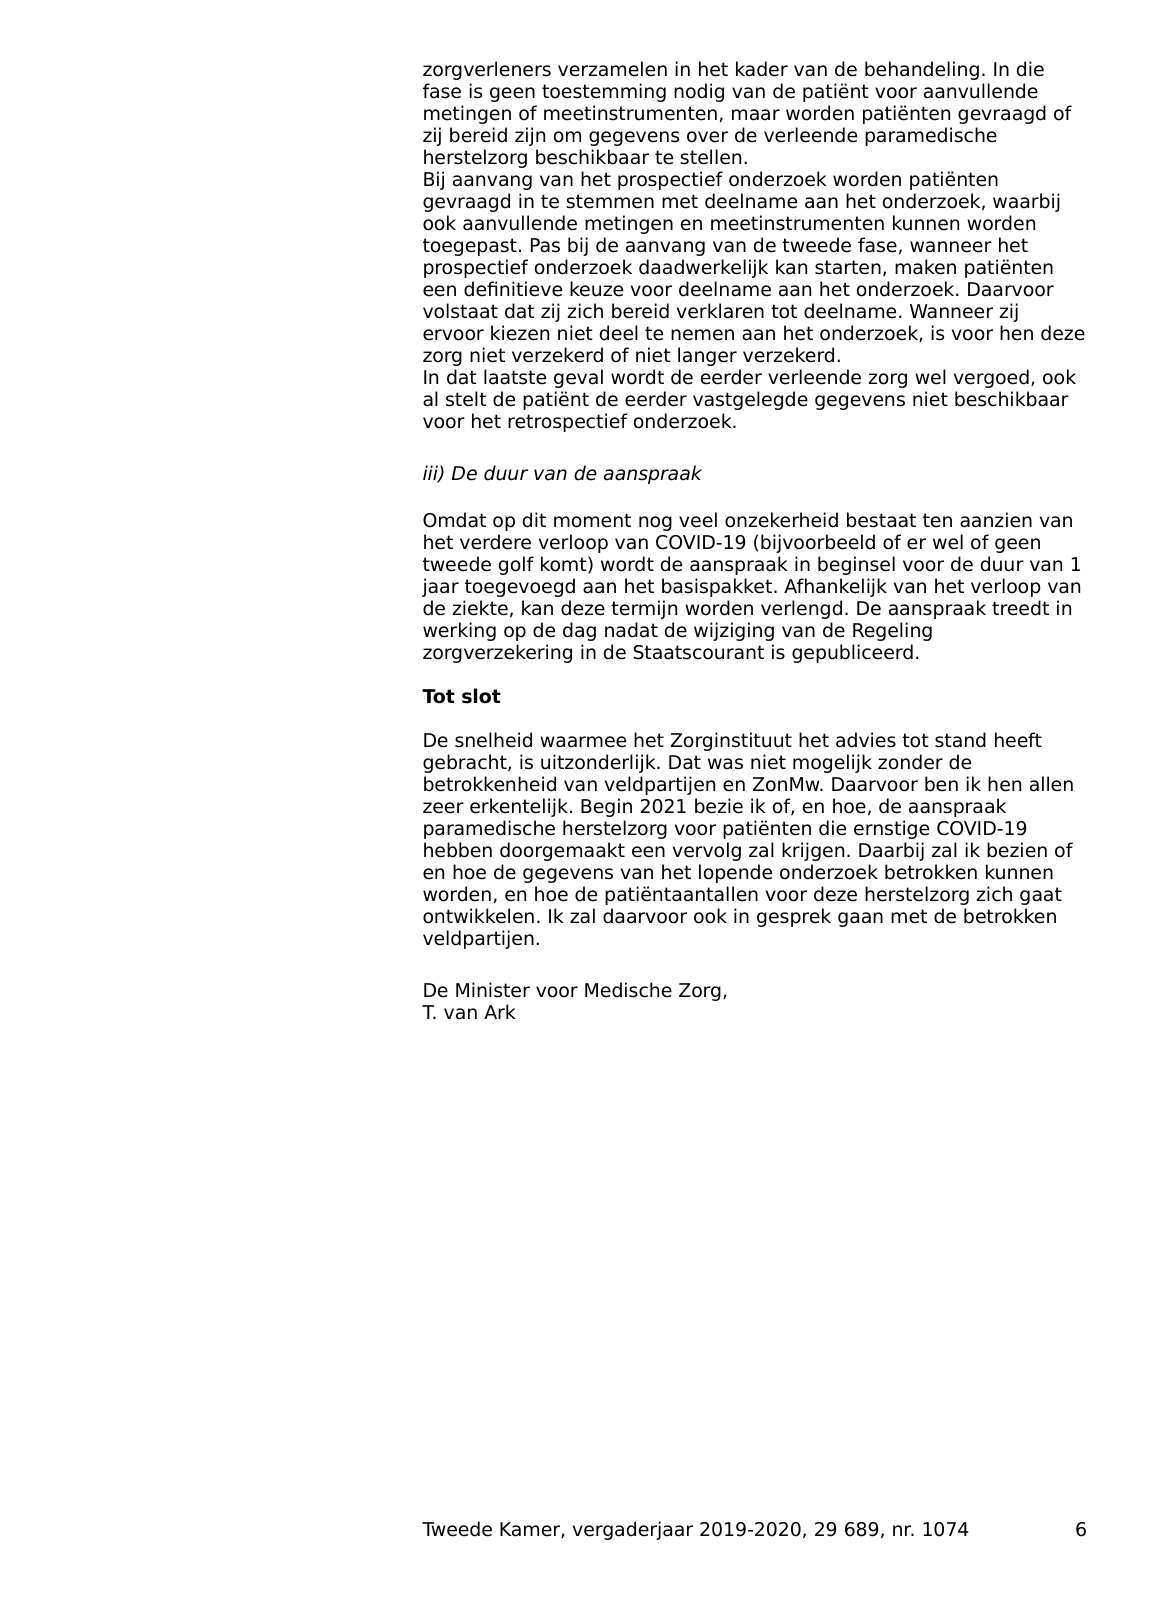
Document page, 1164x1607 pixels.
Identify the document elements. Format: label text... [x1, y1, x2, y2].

text In dat laatste geval wordt de eerder verleende zorg wel vergoed, ook al stelt de patiënt de eerder vastgelegde gegevens niet beschikbaar voor het retrospectief onderzoek. [422, 367, 1087, 433]
subtitle Tot slot [422, 686, 1087, 708]
text De snelheid waarmee het Zorginstituut het advies tot stand heeft gebracht, is uitzonderlijk. Dat was niet mogelijk zonder de betrokkenheid van veldpartijen en ZonMw. Daarvoor ben ik hen allen zeer erkentelijk. Begin 2021 bezie ik of, en hoe, de aanspraak paramedische herstelzorg voor patiënten die ernstige COVID-19 hebben doorgemaakt een vervolg zal krijgen. Daarbij zal ik bezien of en hoe de gegevens van het lopende onderzoek betrokken kunnen worden, en hoe de patiëntaantallen voor deze herstelzorg zich gaat ontwikkelen. Ik zal daarvoor ook in gesprek gaan met de betrokken veldpartijen. [422, 730, 1087, 950]
text Bij aanvang van het prospectief onderzoek worden patiënten gevraagd in te stemmen met deelname aan het onderzoek, waarbij ook aanvullende metingen en meetinstrumenten kunnen worden toegepast. Pas bij de aanvang van de tweede fase, wanneer het prospectief onderzoek daadwerkelijk kan starten, maken patiënten een definitieve keuze voor deelname aan het onderzoek. Daarvoor volstaat dat zij zich bereid verklaren tot deelname. Wanneer zij ervoor kiezen niet deel te nemen aan het onderzoek, is voor hen deze zorg niet verzekerd of niet langer verzekerd. [422, 169, 1087, 367]
text Omdat op dit moment nog veel onzekerheid bestaat ten aanzien van het verdere verloop van COVID-19 (bijvoorbeeld of er wel of geen tweede golf komt) wordt de aanspraak in beginsel voor de duur van 1 jaar toegevoegd aan het basispakket. Afhankelijk van het verloop van de ziekte, kan deze termijn worden verlengd. De aanspraak treedt in werking op de dag nadat de wijziging van de Regeling zorgverzekering in de Staatscourant is gepubliceerd. [422, 510, 1087, 663]
text zorgverleners verzamelen in het kader van de behandeling. In die fase is geen toestemming nodig van de patiënt voor aanvullende metingen of meetinstrumenten, maar worden patiënten gevraagd of zij bereid zijn om gegevens over de verleende paramedische herstelzorg beschikbaar te stellen. [422, 59, 1087, 169]
text De Minister voor Medische Zorg, T. van Ark [422, 980, 1087, 1024]
subtitle iii) De duur van de aanspraak [422, 463, 1087, 485]
